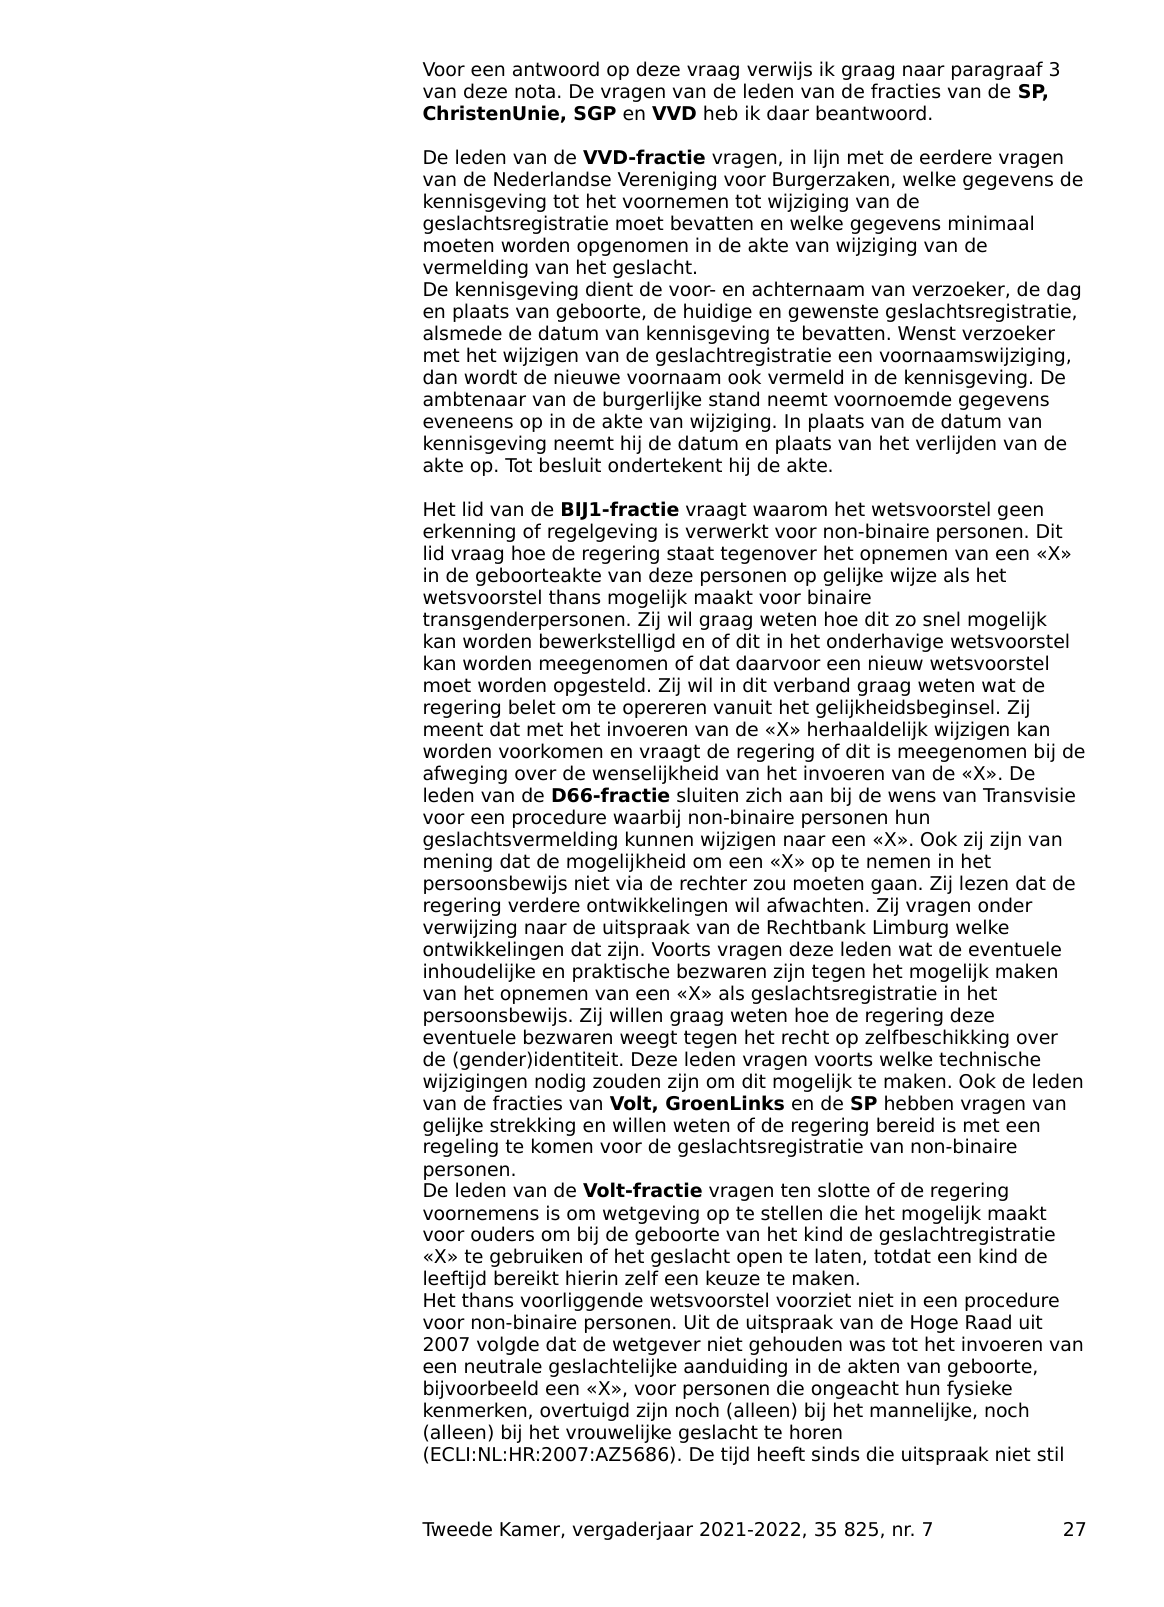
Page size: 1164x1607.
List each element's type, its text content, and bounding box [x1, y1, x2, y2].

text De kennisgeving dient de voor- en achternaam van verzoeker, de dag en plaats van geboorte, de huidige en gewenste geslachtsregistratie, alsmede de datum van kennisgeving te bevatten. Wenst verzoeker met het wijzigen van de geslachtregistratie een voornaamswijziging, dan wordt de nieuwe voornaam ook vermeld in de kennisgeving. De ambtenaar van de burgerlijke stand neemt voornoemde gegevens eveneens op in de akte van wijziging. In plaats van de datum van kennisgeving neemt hij de datum en plaats van het verlijden van de akte op. Tot besluit ondertekent hij de akte. [422, 279, 1087, 477]
text Het thans voorliggende wetsvoorstel voorziet niet in een procedure voor non-binaire personen. Uit de uitspraak van de Hoge Raad uit 2007 volgde dat de wetgever niet gehouden was tot het invoeren van een neutrale geslachtelijke aanduiding in de akten van geboorte, bijvoorbeeld een «X», voor personen die ongeacht hun fysieke kenmerken, overtuigd zijn noch (alleen) bij het mannelijke, noch (alleen) bij het vrouwelijke geslacht te horen (ECLI:NL:HR:2007:AZ5686). De tijd heeft sinds die uitspraak niet stil [422, 1290, 1087, 1466]
text Voor een antwoord op deze vraag verwijs ik graag naar paragraaf 3 van deze nota. De vragen van de leden van de fracties van de SP, ChristenUnie, SGP en VVD heb ik daar beantwoord. [422, 59, 1087, 125]
text De leden van de Volt-fractie vragen ten slotte of de regering voornemens is om wetgeving op te stellen die het mogelijk maakt voor ouders om bij de geboorte van het kind de geslachtregistratie «X» te gebruiken of het geslacht open te laten, totdat een kind de leeftijd bereikt hierin zelf een keuze te maken. [422, 1180, 1087, 1290]
text Het lid van de BIJ1-fractie vraagt waarom het wetsvoorstel geen erkenning of regelgeving is verwerkt voor non-binaire personen. Dit lid vraag hoe de regering staat tegenover het opnemen van een «X» in de geboorteakte van deze personen op gelijke wijze als het wetsvoorstel thans mogelijk maakt voor binaire transgenderpersonen. Zij wil graag weten hoe dit zo snel mogelijk kan worden bewerkstelligd en of dit in het onderhavige wetsvoorstel kan worden meegenomen of dat daarvoor een nieuw wetsvoorstel moet worden opgesteld. Zij wil in dit verband graag weten wat de regering belet om te opereren vanuit het gelijkheidsbeginsel. Zij meent dat met het invoeren van de «X» herhaaldelijk wijzigen kan worden voorkomen en vraagt de regering of dit is meegenomen bij de afweging over de wenselijkheid van het invoeren van de «X». De leden van de D66-fractie sluiten zich aan bij de wens van Transvisie voor een procedure waarbij non-binaire personen hun geslachtsvermelding kunnen wijzigen naar een «X». Ook zij zijn van mening dat de mogelijkheid om een «X» op te nemen in het persoonsbewijs niet via de rechter zou moeten gaan. Zij lezen dat de regering verdere ontwikkelingen wil afwachten. Zij vragen onder verwijzing naar de uitspraak van de Rechtbank Limburg welke ontwikkelingen dat zijn. Voorts vragen deze leden wat de eventuele inhoudelijke en praktische bezwaren zijn tegen het mogelijk maken van het opnemen van een «X» als geslachtsregistratie in het persoonsbewijs. Zij willen graag weten hoe de regering deze eventuele bezwaren weegt tegen het recht op zelfbeschikking over de (gender)identiteit. Deze leden vragen voorts welke technische wijzigingen nodig zouden zijn om dit mogelijk te maken. Ook de leden van de fracties van Volt, GroenLinks en de SP hebben vragen van gelijke strekking en willen weten of de regering bereid is met een regeling te komen voor de geslachtsregistratie van non-binaire personen. [422, 499, 1087, 1180]
text De leden van de VVD-fractie vragen, in lijn met de eerdere vragen van de Nederlandse Vereniging voor Burgerzaken, welke gegevens de kennisgeving tot het voornemen tot wijziging van de geslachtsregistratie moet bevatten en welke gegevens minimaal moeten worden opgenomen in de akte van wijziging van de vermelding van het geslacht. [422, 147, 1087, 279]
